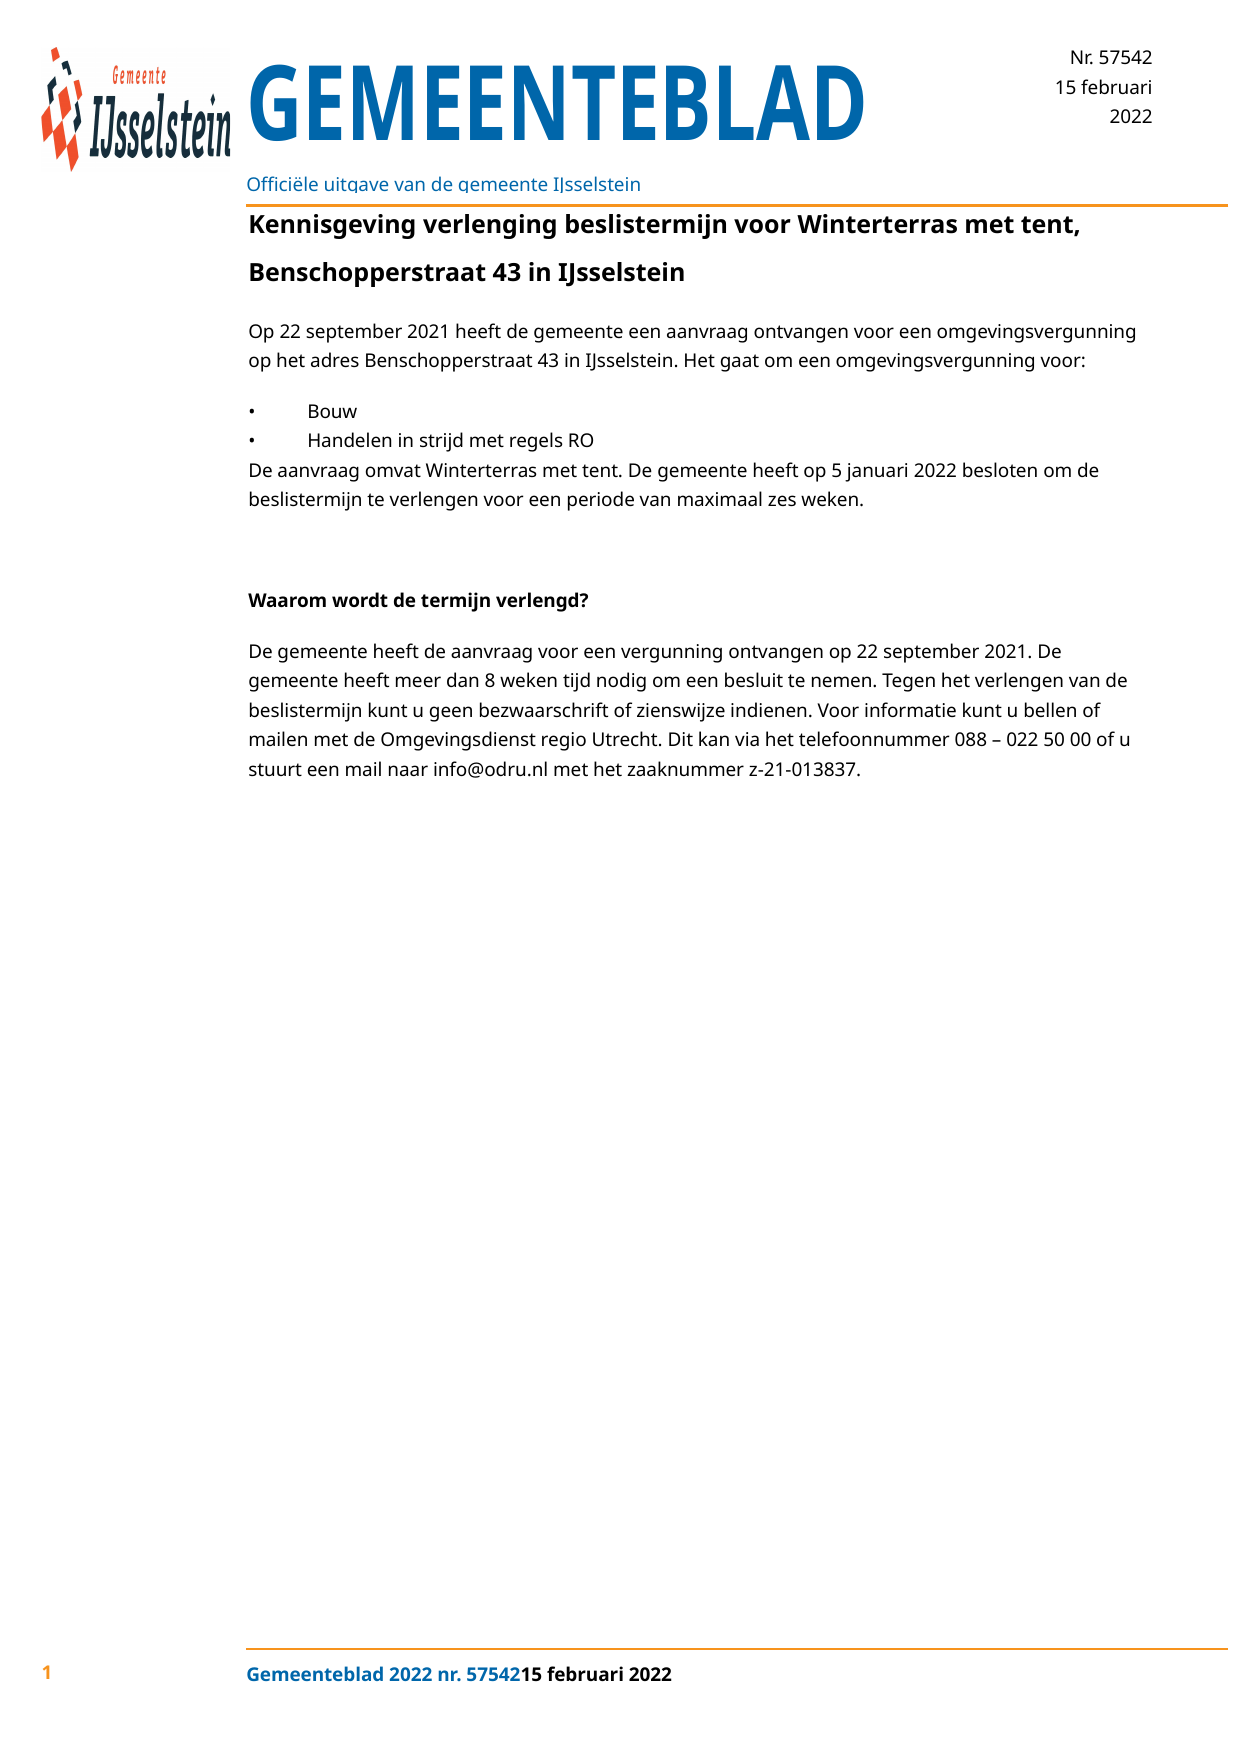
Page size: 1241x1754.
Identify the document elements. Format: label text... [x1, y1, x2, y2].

text Op 22 september 2021 heeft de gemeente een aanvraag ontvangen voor een omgevingsvergunning op het adres Benschopperstraat 43 in IJsselstein. Het gaat om een omgevingsvergunning voor: [248, 318, 1152, 373]
text De aanvraag omvat Winterterras met tent. De gemeente heeft op 5 januari 2022 besloten om de beslistermijn te verlengen voor een periode van maximaal zes weken. [248, 457, 1152, 512]
list Bouw [248, 398, 1152, 424]
text De gemeente heeft de aanvraag voor een vergunning ontvangen op 22 september 2021. De gemeente heeft meer dan 8 weken tijd nodig om een besluit te nemen. Tegen het verlengen van de beslistermijn kunt u geen bezwaarschrift of zienswijze indienen. Voor informatie kunt u bellen of mailen met de Omgevingsdienst regio Utrecht. Dit kan via het telefoonnummer 088 – 022 50 00 of u stuurt een mail naar info@odru.nl met het zaaknummer z-21-013837. [248, 638, 1152, 782]
text Kennisgeving verlenging beslistermijn voor Winterterras met tent, Benschopperstraat 43 in IJsselstein [248, 207, 1152, 288]
text Waarom wordt de termijn verlengd? [248, 587, 1152, 613]
list Handelen in strijd met regels RO [248, 427, 1152, 453]
picture [41, 47, 231, 172]
